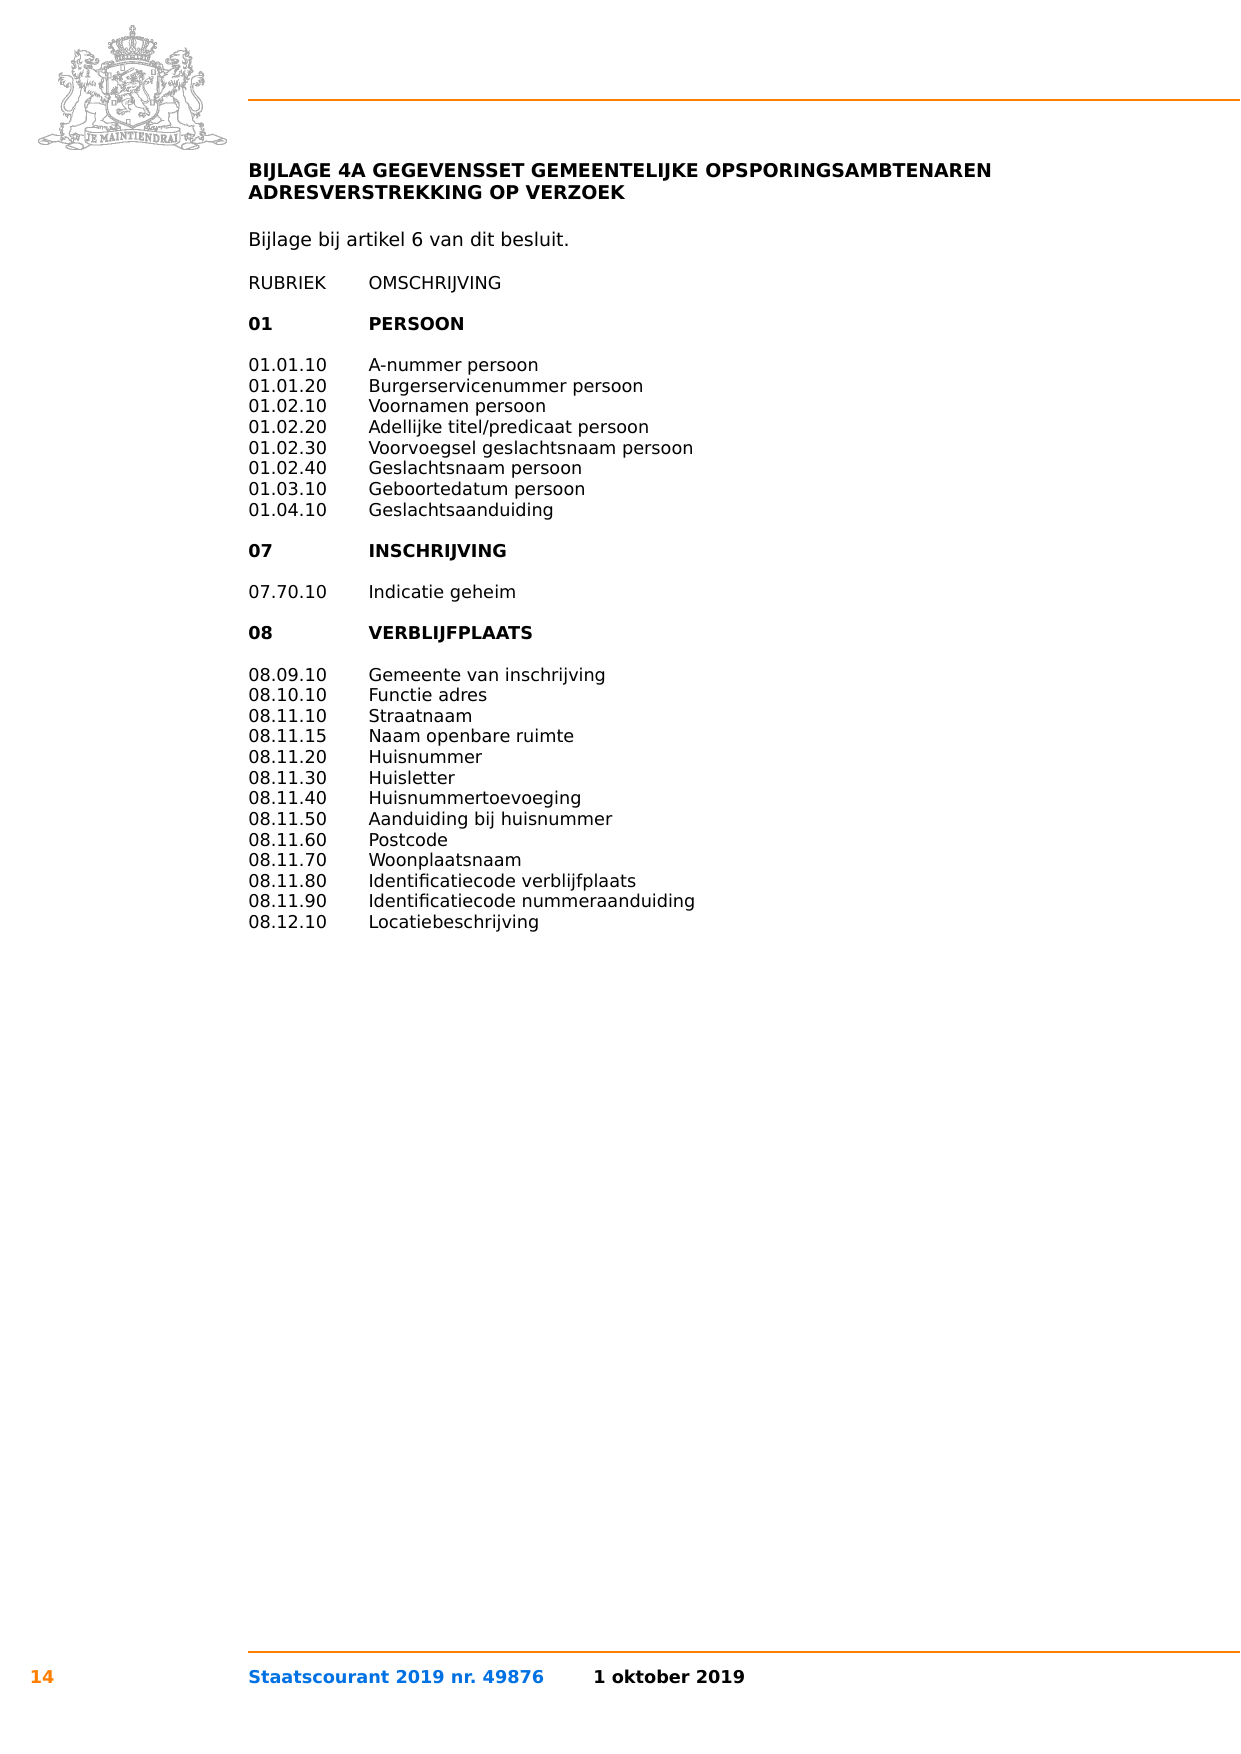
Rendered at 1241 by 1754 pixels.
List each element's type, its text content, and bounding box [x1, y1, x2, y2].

table_cell 01.02.10 [248, 396, 362, 417]
table_cell PERSOON [363, 314, 1163, 334]
table_cell 08.11.80 [248, 871, 362, 891]
table_cell VERBLIJFPLAATS [363, 623, 1163, 644]
table_cell 08.11.20 [248, 747, 362, 768]
table_cell Voornamen persoon [363, 396, 1163, 417]
table_cell [248, 644, 362, 664]
table_cell 01.03.10 [248, 479, 362, 499]
table_cell [248, 561, 362, 582]
table_cell [363, 603, 1163, 623]
table_cell Functie adres [363, 685, 1163, 706]
table_cell 08 [248, 623, 362, 644]
table_cell Gemeente van inschrijving [363, 665, 1163, 685]
table_cell 07 [248, 541, 362, 561]
table_cell 08.11.60 [248, 830, 362, 850]
table_cell Huisletter [363, 768, 1163, 788]
table_cell Voorvoegsel geslachtsnaam persoon [363, 438, 1163, 458]
table_cell Aanduiding bij huisnummer [363, 809, 1163, 829]
table_cell 01.01.20 [248, 376, 362, 396]
table_cell Huisnummertoevoeging [363, 788, 1163, 809]
table_cell Burgerservicenummer persoon [363, 376, 1163, 396]
table_cell 08.09.10 [248, 665, 362, 685]
table_cell Indicatie geheim [363, 582, 1163, 603]
table_cell 08.11.30 [248, 768, 362, 788]
table_cell 08.11.70 [248, 850, 362, 871]
table_cell [363, 335, 1163, 355]
table_cell Geslachtsnaam persoon [363, 458, 1163, 479]
table_cell 01.04.10 [248, 500, 362, 520]
table_cell [248, 293, 362, 314]
table_cell [363, 644, 1163, 664]
table_cell [363, 520, 1163, 541]
table_cell 07.70.10 [248, 582, 362, 603]
table_cell Straatnaam [363, 706, 1163, 726]
table_header OMSCHRIJVING [363, 273, 1163, 293]
table_cell 01.02.20 [248, 417, 362, 438]
table_cell 01.01.10 [248, 355, 362, 376]
table_header RUBRIEK [248, 273, 362, 293]
table_cell 01 [248, 314, 362, 334]
table_cell Naam openbare ruimte [363, 726, 1163, 747]
table_cell [248, 603, 362, 623]
text Bijlage bij artikel 6 van dit besluit. [248, 229, 1163, 251]
table_cell Postcode [363, 830, 1163, 850]
table_cell 08.11.15 [248, 726, 362, 747]
table_cell A-nummer persoon [363, 355, 1163, 376]
table_cell 08.11.90 [248, 891, 362, 912]
table_cell Identificatiecode nummeraanduiding [363, 891, 1163, 912]
table_cell [248, 335, 362, 355]
picture [38, 25, 227, 150]
table_cell Woonplaatsnaam [363, 850, 1163, 871]
table_cell 08.11.50 [248, 809, 362, 829]
subtitle BIJLAGE 4A GEGEVENSSET GEMEENTELIJKE OPSPORINGSAMBTENAREN ADRESVERSTREKKING OP VERZOEK [248, 160, 1163, 204]
table_cell 08.10.10 [248, 685, 362, 706]
table_cell [363, 561, 1163, 582]
table_cell 08.11.10 [248, 706, 362, 726]
table_cell [248, 520, 362, 541]
table_cell Identificatiecode verblijfplaats [363, 871, 1163, 891]
table_cell Huisnummer [363, 747, 1163, 768]
table_cell Geslachtsaanduiding [363, 500, 1163, 520]
table_cell 08.12.10 [248, 912, 362, 933]
table_cell Locatiebeschrijving [363, 912, 1163, 933]
table_cell Geboortedatum persoon [363, 479, 1163, 499]
table_cell INSCHRIJVING [363, 541, 1163, 561]
table_cell 01.02.40 [248, 458, 362, 479]
table_cell 01.02.30 [248, 438, 362, 458]
table_cell [363, 293, 1163, 314]
table_cell Adellijke titel/predicaat persoon [363, 417, 1163, 438]
table_cell 08.11.40 [248, 788, 362, 809]
